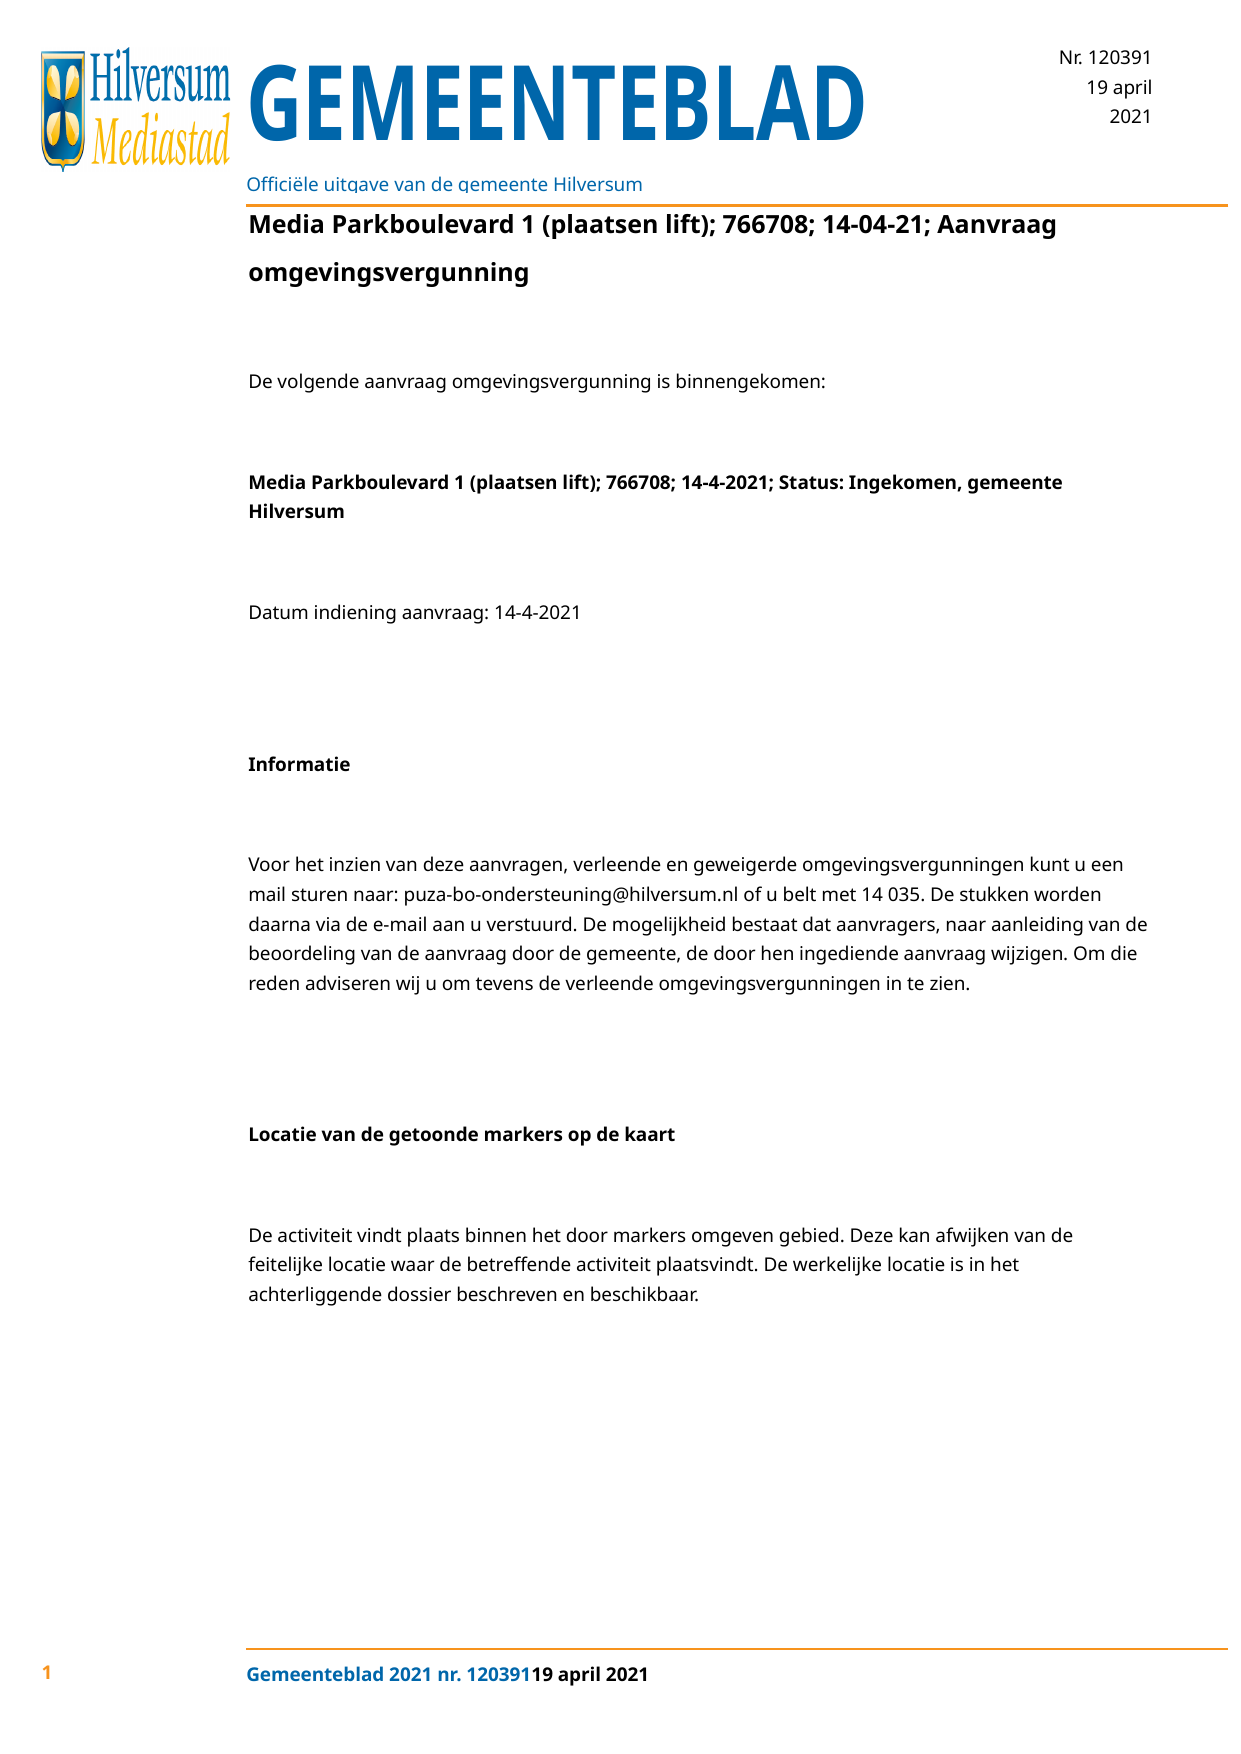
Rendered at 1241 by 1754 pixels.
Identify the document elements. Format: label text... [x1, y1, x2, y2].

text Media Parkboulevard 1 (plaatsen lift); 766708; 14-04-21; Aanvraag omgevingsvergunning [248, 207, 1152, 288]
text De volgende aanvraag omgevingsvergunning is binnengekomen: [248, 368, 1152, 394]
text Informatie [248, 751, 1152, 777]
text De activiteit vindt plaats binnen het door markers omgeven gebied. Deze kan afwijken van de feitelijke locatie waar de betreffende activiteit plaatsvindt. De werkelijke locatie is in het achterliggende dossier beschreven en beschikbaar. [248, 1222, 1152, 1307]
text Datum indiening aanvraag: 14-4-2021 [248, 599, 1152, 625]
text Locatie van de getoonde markers op de kaart [248, 1121, 1152, 1147]
text Media Parkboulevard 1 (plaatsen lift); 766708; 14-4-2021; Status: Ingekomen, gemeente Hilversum [248, 469, 1152, 524]
picture [41, 47, 231, 172]
text Voor het inzien van deze aanvragen, verleende en geweigerde omgevingsvergunningen kunt u een mail sturen naar: puza-bo-ondersteuning@hilversum.nl of u belt met 14 035. De stukken worden daarna via de e-mail aan u verstuurd. De mogelijkheid bestaat dat aanvragers, naar aanleiding van de beoordeling van de aanvraag door de gemeente, de door hen ingediende aanvraag wijzigen. Om die reden adviseren wij u om tevens de verleende omgevingsvergunningen in te zien. [248, 852, 1152, 996]
